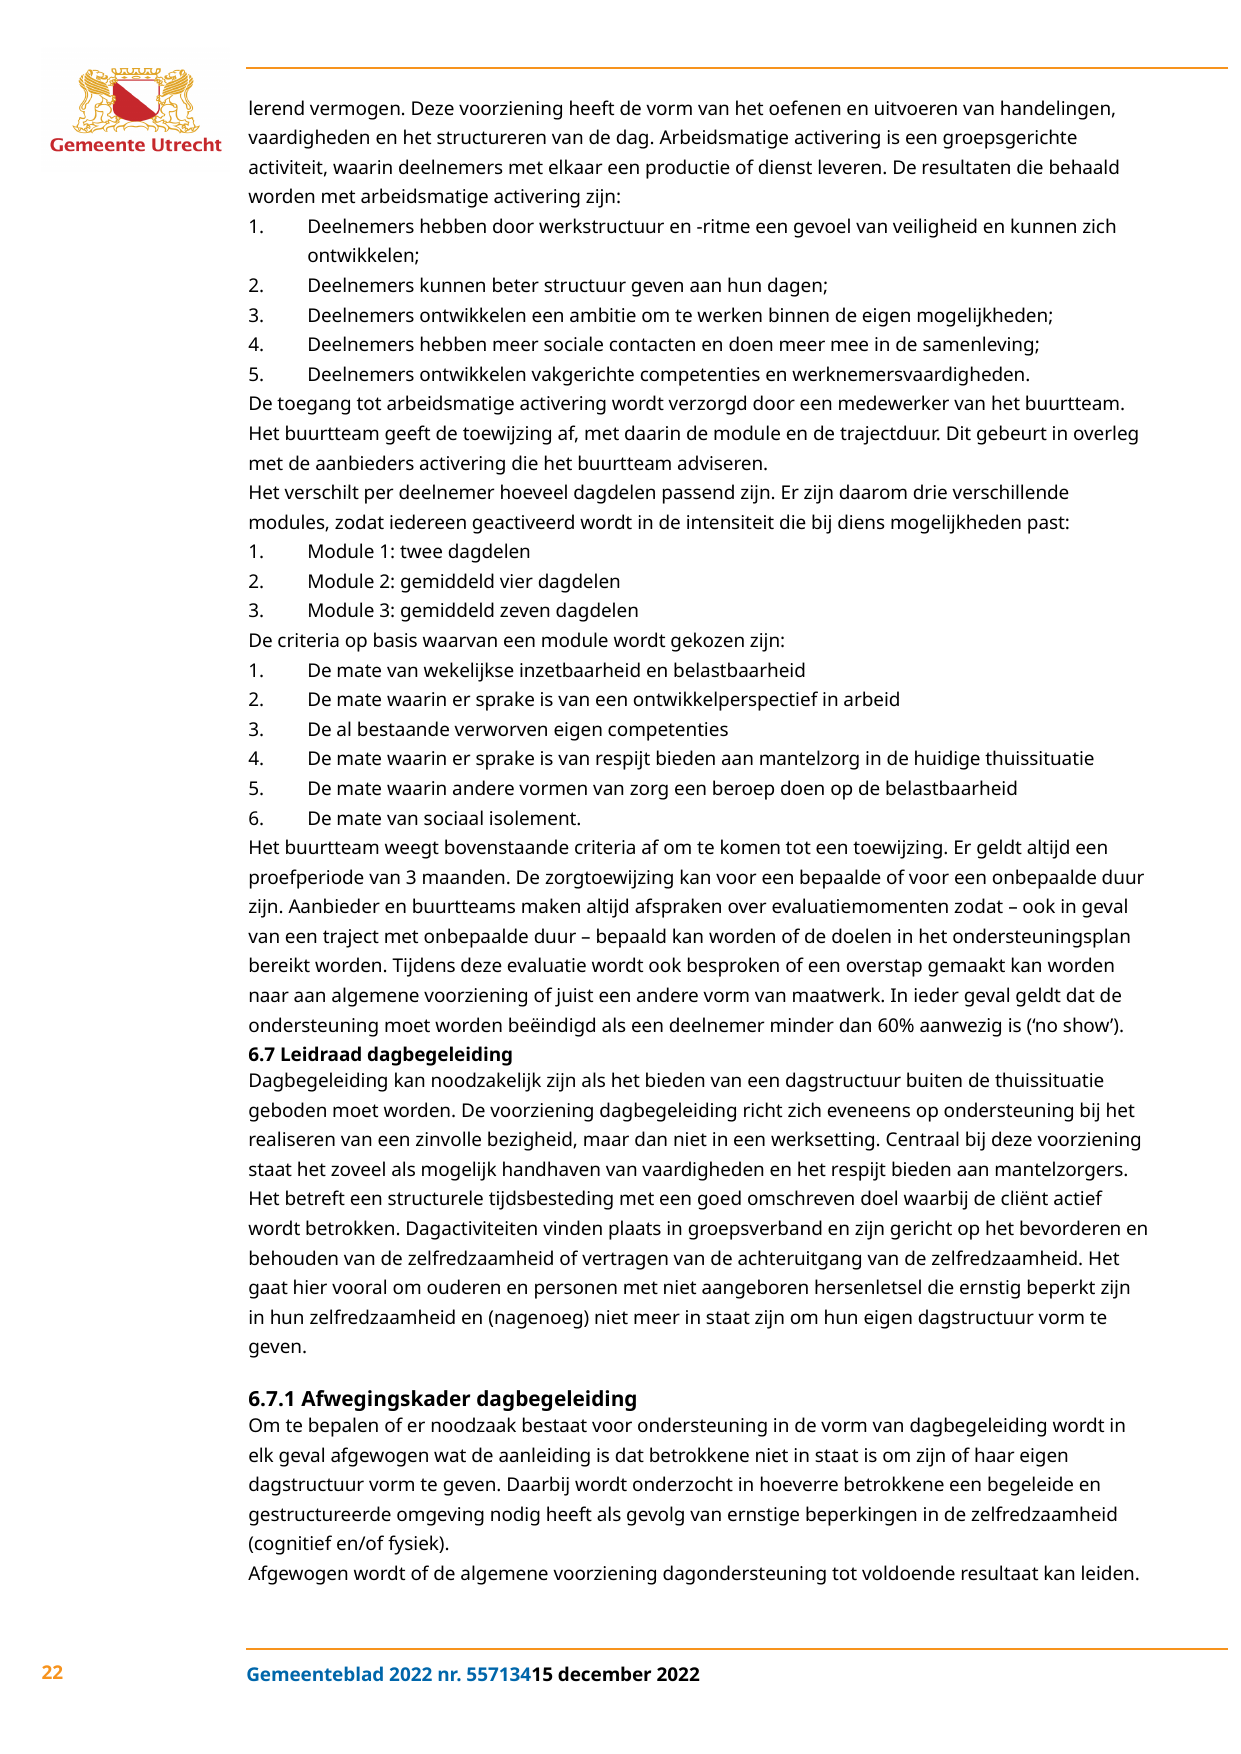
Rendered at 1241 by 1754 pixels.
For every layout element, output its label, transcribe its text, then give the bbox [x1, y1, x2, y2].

list De mate van sociaal isolement. [248, 805, 1152, 831]
text Dagbegeleiding kan noodzakelijk zijn als het bieden van een dagstructuur buiten de thuissituatie geboden moet worden. De voorziening dagbegeleiding richt zich eveneens op ondersteuning bij het realiseren van een zinvolle bezigheid, maar dan niet in een werksetting. Centraal bij deze voorziening staat het zoveel als mogelijk handhaven van vaardigheden en het respijt bieden aan mantelzorgers. Het betreft een structurele tijdsbesteding met een goed omschreven doel waarbij de cliënt actief wordt betrokken. Dagactiviteiten vinden plaats in groepsverband en zijn gericht op het bevorderen en behouden van de zelfredzaamheid of vertragen van de achteruitgang van de zelfredzaamheid. Het gaat hier vooral om ouderen en personen met niet aangeboren hersenletsel die ernstig beperkt zijn in hun zelfredzaamheid en (nagenoeg) niet meer in staat zijn om hun eigen dagstructuur vorm te geven. [248, 1067, 1152, 1359]
list Deelnemers ontwikkelen vakgerichte competenties en werknemersvaardigheden. [248, 361, 1152, 387]
text Afgewogen wordt of de algemene voorziening dagondersteuning tot voldoende resultaat kan leiden. [248, 1560, 1152, 1586]
list Deelnemers ontwikkelen een ambitie om te werken binnen de eigen mogelijkheden; [248, 302, 1152, 328]
list De al bestaande verworven eigen competenties [248, 716, 1152, 742]
list Deelnemers hebben meer sociale contacten en doen meer mee in de samenleving; [248, 331, 1152, 357]
text Om te bepalen of er noodzaak bestaat voor ondersteuning in de vorm van dagbegeleiding wordt in elk geval afgewogen wat de aanleiding is dat betrokkene niet in staat is om zijn of haar eigen dagstructuur vorm te geven. Daarbij wordt onderzocht in hoeverre betrokkene een begeleide en gestructureerde omgeving nodig heeft als gevolg van ernstige beperkingen in de zelfredzaamheid (cognitief en/of fysiek). [248, 1412, 1152, 1556]
text Het verschilt per deelnemer hoeveel dagdelen passend zijn. Er zijn daarom drie verschillende modules, zodat iedereen geactiveerd wordt in de intensiteit die bij diens mogelijkheden past: [248, 479, 1152, 535]
text 6.7.1 Afwegingskader dagbegeleiding [248, 1384, 1152, 1412]
text 6.7 Leidraad dagbegeleiding [248, 1041, 1152, 1067]
list Module 3: gemiddeld zeven dagdelen [248, 598, 1152, 623]
text lerend vermogen. Deze voorziening heeft de vorm van het oefenen en uitvoeren van handelingen, vaardigheden en het structureren van de dag. Arbeidsmatige activering is een groepsgerichte activiteit, waarin deelnemers met elkaar een productie of dienst leveren. De resultaten die behaald worden met arbeidsmatige activering zijn: [248, 95, 1152, 209]
list Deelnemers kunnen beter structuur geven aan hun dagen; [248, 272, 1152, 298]
list De mate waarin er sprake is van respijt bieden aan mantelzorg in de huidige thuissituatie [248, 746, 1152, 771]
list De mate van wekelijkse inzetbaarheid en belastbaarheid [248, 657, 1152, 683]
list Deelnemers hebben door werkstructuur en -ritme een gevoel van veiligheid en kunnen zich ontwikkelen; [248, 213, 1152, 268]
list Module 2: gemiddeld vier dagdelen [248, 568, 1152, 594]
picture [41, 47, 231, 172]
text Het buurtteam weegt bovenstaande criteria af om te komen tot een toewijzing. Er geldt altijd een proefperiode van 3 maanden. De zorgtoewijzing kan voor een bepaalde of voor een onbepaalde duur zijn. Aanbieder en buurtteams maken altijd afspraken over evaluatiemomenten zodat – ook in geval van een traject met onbepaalde duur – bepaald kan worden of de doelen in het ondersteuningsplan bereikt worden. Tijdens deze evaluatie wordt ook besproken of een overstap gemaakt kan worden naar aan algemene voorziening of juist een andere vorm van maatwerk. In ieder geval geldt dat de ondersteuning moet worden beëindigd als een deelnemer minder dan 60% aanwezig is (‘no show’). [248, 834, 1152, 1038]
list De mate waarin andere vormen van zorg een beroep doen op de belastbaarheid [248, 775, 1152, 801]
text De criteria op basis waarvan een module wordt gekozen zijn: [248, 627, 1152, 653]
list Module 1: twee dagdelen [248, 538, 1152, 564]
text De toegang tot arbeidsmatige activering wordt verzorgd door een medewerker van het buurtteam. Het buurtteam geeft de toewijzing af, met daarin de module en de trajectduur. Dit gebeurt in overleg met de aanbieders activering die het buurtteam adviseren. [248, 391, 1152, 476]
list De mate waarin er sprake is van een ontwikkelperspectief in arbeid [248, 686, 1152, 712]
